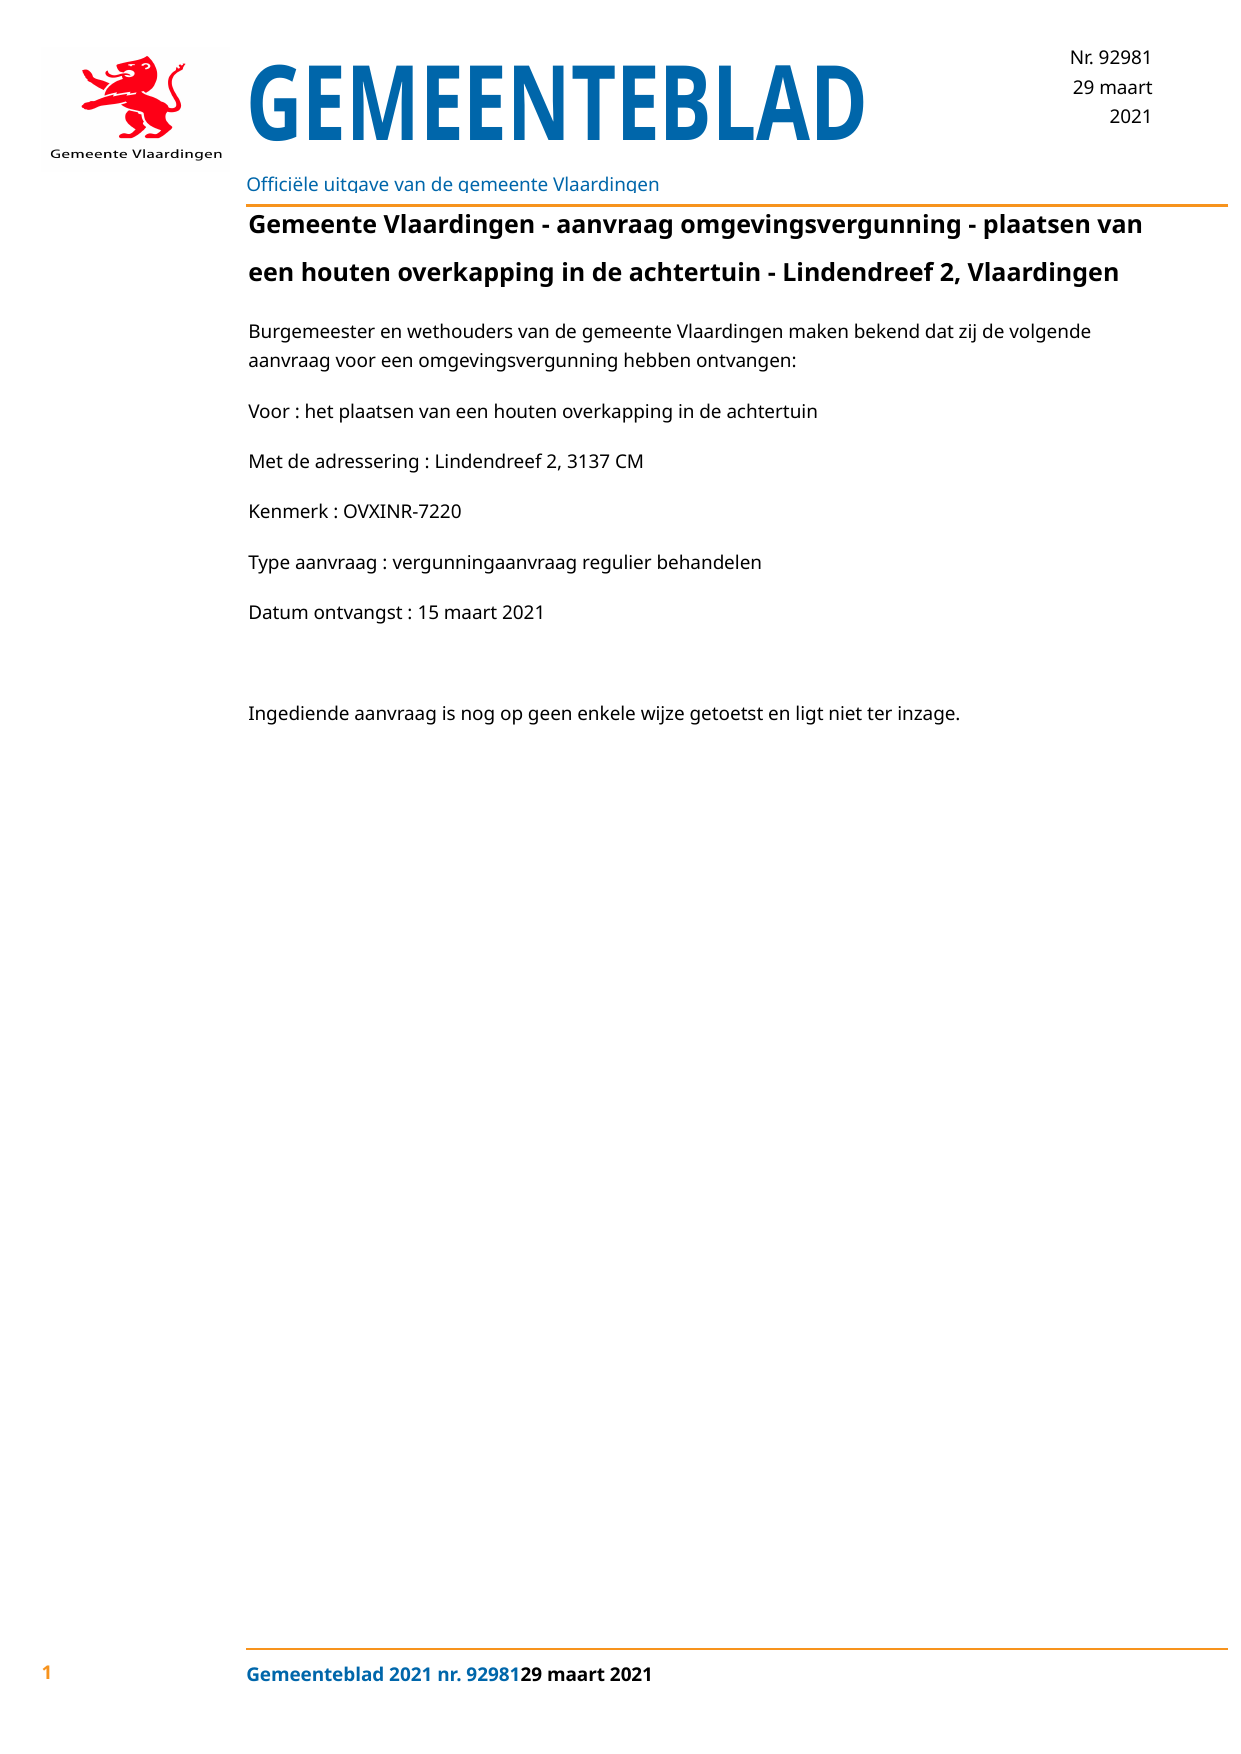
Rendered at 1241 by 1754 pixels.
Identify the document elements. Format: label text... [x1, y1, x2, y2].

text Ingediende aanvraag is nog op geen enkele wijze getoetst en ligt niet ter inzage. [248, 700, 1152, 726]
text Burgemeester en wethouders van de gemeente Vlaardingen maken bekend dat zij de volgende aanvraag voor een omgevingsvergunning hebben ontvangen: [248, 318, 1152, 373]
text Voor : het plaatsen van een houten overkapping in de achtertuin [248, 398, 1152, 424]
text Met de adressering : Lindendreef 2, 3137 CM [248, 448, 1152, 474]
text Gemeente Vlaardingen - aanvraag omgevingsvergunning - plaatsen van een houten overkapping in de achtertuin - Lindendreef 2, Vlaardingen [248, 207, 1152, 288]
text Type aanvraag : vergunningaanvraag regulier behandelen [248, 549, 1152, 575]
picture [41, 47, 231, 172]
text Kenmerk : OVXINR-7220 [248, 499, 1152, 524]
text Datum ontvangst : 15 maart 2021 [248, 599, 1152, 625]
